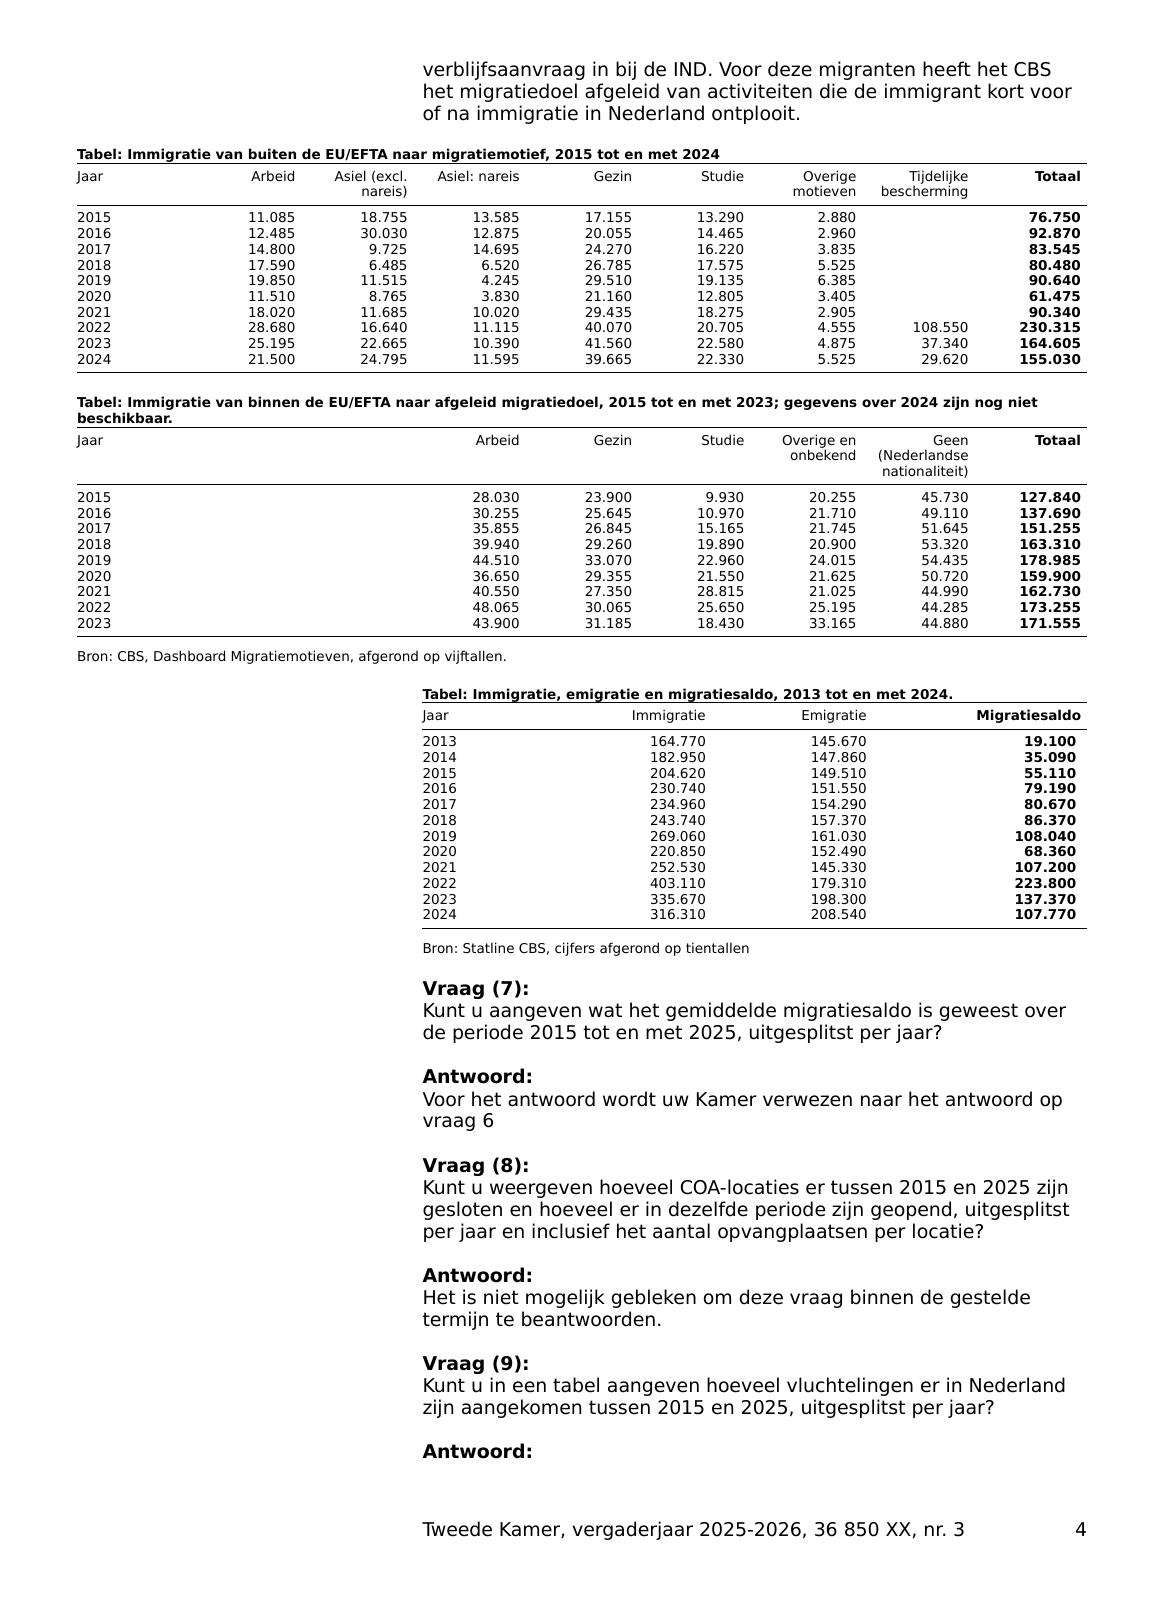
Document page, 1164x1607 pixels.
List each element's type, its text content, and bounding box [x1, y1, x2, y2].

table_cell 2016 [77, 226, 189, 242]
table_cell 17.575 [638, 258, 750, 273]
table_cell 90.640 [974, 273, 1087, 289]
table_cell 22.960 [638, 553, 750, 568]
table_cell 164.770 [551, 730, 712, 750]
table_cell Immigratie [551, 703, 712, 728]
table_cell 18.275 [638, 305, 750, 320]
table_cell 43.900 [413, 616, 526, 636]
table_cell 44.285 [862, 600, 974, 616]
table_cell 14.695 [413, 242, 526, 257]
table_cell 29.355 [526, 569, 638, 584]
table_cell 20.900 [750, 537, 862, 553]
table_cell 2024 [77, 352, 189, 372]
table_cell 2020 [77, 569, 413, 584]
table_cell 173.255 [974, 600, 1087, 616]
table_cell 37.340 [862, 336, 974, 352]
table_cell 21.160 [526, 289, 638, 304]
text Vraag (7): [422, 978, 1087, 1000]
table_cell Emigratie [712, 703, 872, 728]
table_cell 149.510 [712, 766, 872, 781]
table_cell 24.015 [750, 553, 862, 568]
text Antwoord: [422, 1441, 1087, 1463]
text Kunt u aangeven wat het gemiddelde migratiesaldo is geweest over de periode 2015 tot en met 2025, uitgesplitst per jaar? [422, 1000, 1087, 1044]
table_cell 30.065 [526, 600, 638, 616]
table_cell 163.310 [974, 537, 1087, 553]
table_cell 182.950 [551, 750, 712, 766]
table_cell 92.870 [974, 226, 1087, 242]
table_cell 25.195 [750, 600, 862, 616]
table_cell 179.310 [712, 876, 872, 891]
table_cell 61.475 [974, 289, 1087, 304]
table_cell Bron: Statline CBS, cijfers afgerond op tientallen [422, 929, 1087, 956]
text Kunt u in een tabel aangeven hoeveel vluchtelingen er in Nederland zijn aangekomen tussen 2015 en 2025, uitgesplitst per jaar? [422, 1375, 1087, 1419]
table_cell 23.900 [526, 485, 638, 506]
table_cell 21.745 [750, 521, 862, 537]
table_cell 230.740 [551, 781, 712, 797]
text Vraag (9): [422, 1353, 1087, 1375]
table_cell 316.310 [551, 907, 712, 928]
text Kunt u weergeven hoeveel COA-locaties er tussen 2015 en 2025 zijn gesloten en hoeveel er in dezelfde periode zijn geopend, uitgesplitst per jaar en inclusief het aantal opvangplaatsen per locatie? [422, 1177, 1087, 1242]
table_cell 11.115 [413, 320, 526, 336]
table_cell 2019 [422, 829, 551, 844]
table_cell 5.525 [750, 258, 862, 273]
table_cell 208.540 [712, 907, 872, 928]
table_cell 14.465 [638, 226, 750, 242]
table_cell 25.645 [526, 506, 638, 521]
table_cell 2021 [77, 584, 413, 600]
table_cell [862, 242, 974, 257]
table_cell Migratiesaldo [872, 703, 1087, 728]
table_cell 2019 [77, 273, 189, 289]
table_cell 44.990 [862, 584, 974, 600]
table_cell 44.510 [413, 553, 526, 568]
table_cell 28.680 [189, 320, 301, 336]
table_cell 53.320 [862, 537, 974, 553]
table_cell 137.690 [974, 506, 1087, 521]
table_cell 2016 [77, 506, 413, 521]
table_cell 223.800 [872, 876, 1087, 891]
table_cell 137.370 [872, 891, 1087, 907]
table_cell 79.190 [872, 781, 1087, 797]
table_cell 14.800 [189, 242, 301, 257]
table_cell 161.030 [712, 829, 872, 844]
table_cell 15.165 [638, 521, 750, 537]
table_cell 2022 [77, 320, 189, 336]
table_cell [862, 289, 974, 304]
text Voor het antwoord wordt uw Kamer verwezen naar het antwoord op vraag 6 [422, 1088, 1087, 1132]
table_cell 18.430 [638, 616, 750, 636]
table_cell 151.550 [712, 781, 872, 797]
table_cell 2015 [422, 766, 551, 781]
table_cell 29.510 [526, 273, 638, 289]
table_cell 2017 [422, 797, 551, 813]
table_cell 107.770 [872, 907, 1087, 928]
table_cell 35.855 [413, 521, 526, 537]
table_cell 39.940 [413, 537, 526, 553]
table_cell 26.845 [526, 521, 638, 537]
table_cell 11.595 [413, 352, 526, 372]
table_cell 3.405 [750, 289, 862, 304]
table_cell 28.815 [638, 584, 750, 600]
table_cell 162.730 [974, 584, 1087, 600]
table_cell 12.485 [189, 226, 301, 242]
table_cell Overige motieven [750, 164, 862, 204]
table_cell 13.585 [413, 206, 526, 226]
table_cell 28.030 [413, 485, 526, 506]
text Antwoord: [422, 1265, 1087, 1287]
table_cell 25.650 [638, 600, 750, 616]
table_cell 27.350 [526, 584, 638, 600]
table_cell 2020 [422, 844, 551, 860]
text Antwoord: [422, 1066, 1087, 1088]
table_cell Gezin [526, 164, 638, 204]
table_cell 5.525 [750, 352, 862, 372]
table_cell Totaal [974, 428, 1087, 484]
table_cell 19.100 [872, 730, 1087, 750]
table_cell 50.720 [862, 569, 974, 584]
table_cell 17.155 [526, 206, 638, 226]
table_cell 6.385 [750, 273, 862, 289]
table_cell 4.875 [750, 336, 862, 352]
table_cell 155.030 [974, 352, 1087, 372]
table_header Tabel: Immigratie van binnen de EU/EFTA naar afgeleid migratiedoel, 2015 tot en met 2023; gegevens over 2024 zijn nog niet beschikbaar. [77, 395, 1087, 427]
table_cell 2018 [77, 258, 189, 273]
table_cell [862, 206, 974, 226]
table_cell 10.970 [638, 506, 750, 521]
table_cell 2018 [77, 537, 413, 553]
table_cell 204.620 [551, 766, 712, 781]
table_cell 68.360 [872, 844, 1087, 860]
table_cell 127.840 [974, 485, 1087, 506]
table_cell [862, 305, 974, 320]
table_cell 11.685 [301, 305, 413, 320]
table_cell 44.880 [862, 616, 974, 636]
table_cell 2024 [422, 907, 551, 928]
table_header Tabel: Immigratie van buiten de EU/EFTA naar migratiemotief, 2015 tot en met 2024 [77, 147, 1087, 163]
table_cell 220.850 [551, 844, 712, 860]
table_cell 35.090 [872, 750, 1087, 766]
table_cell 80.670 [872, 797, 1087, 813]
table_cell Asiel: nareis [413, 164, 526, 204]
table_cell 11.510 [189, 289, 301, 304]
table_cell 24.270 [526, 242, 638, 257]
table_cell 20.055 [526, 226, 638, 242]
table_cell 2017 [77, 242, 189, 257]
table_cell 9.930 [638, 485, 750, 506]
table_cell 21.710 [750, 506, 862, 521]
table_cell 11.085 [189, 206, 301, 226]
table_cell 19.890 [638, 537, 750, 553]
table_cell 16.640 [301, 320, 413, 336]
table_cell 159.900 [974, 569, 1087, 584]
table_cell 403.110 [551, 876, 712, 891]
table_cell 145.670 [712, 730, 872, 750]
table_cell 2023 [422, 891, 551, 907]
table_cell 21.025 [750, 584, 862, 600]
table_cell 48.065 [413, 600, 526, 616]
table_cell 13.290 [638, 206, 750, 226]
table_cell Studie [638, 428, 750, 484]
table_cell 2020 [77, 289, 189, 304]
table_cell 2022 [422, 876, 551, 891]
table_cell 19.850 [189, 273, 301, 289]
table_cell 39.665 [526, 352, 638, 372]
table_cell 2023 [77, 616, 413, 636]
table_cell 164.605 [974, 336, 1087, 352]
table_cell 2013 [422, 730, 551, 750]
table_cell Tijdelijke bescherming [862, 164, 974, 204]
table_cell 22.580 [638, 336, 750, 352]
table_cell 6.485 [301, 258, 413, 273]
table_cell Arbeid [413, 428, 526, 484]
table_cell 10.390 [413, 336, 526, 352]
table_cell 22.665 [301, 336, 413, 352]
table_cell 108.040 [872, 829, 1087, 844]
table_cell 20.705 [638, 320, 750, 336]
table_cell 2017 [77, 521, 413, 537]
table_cell 2018 [422, 813, 551, 828]
table_cell 2021 [422, 860, 551, 876]
table_cell 252.530 [551, 860, 712, 876]
table_cell 33.165 [750, 616, 862, 636]
table_cell 33.070 [526, 553, 638, 568]
table_cell Jaar [422, 703, 551, 728]
table_cell 30.030 [301, 226, 413, 242]
table_cell 21.500 [189, 352, 301, 372]
table_cell 25.195 [189, 336, 301, 352]
table_cell 2014 [422, 750, 551, 766]
table_header Tabel: Immigratie, emigratie en migratiesaldo, 2013 tot en met 2024. [422, 687, 1087, 702]
table_cell 2019 [77, 553, 413, 568]
table_cell 19.135 [638, 273, 750, 289]
table_cell Asiel (excl. nareis) [301, 164, 413, 204]
table_cell 243.740 [551, 813, 712, 828]
table_cell 3.830 [413, 289, 526, 304]
table_cell 45.730 [862, 485, 974, 506]
table_cell 18.020 [189, 305, 301, 320]
table_cell 9.725 [301, 242, 413, 257]
table_cell 2.960 [750, 226, 862, 242]
table_cell 12.875 [413, 226, 526, 242]
table_cell 31.185 [526, 616, 638, 636]
table_cell 21.550 [638, 569, 750, 584]
table_cell 8.765 [301, 289, 413, 304]
table_cell 2.880 [750, 206, 862, 226]
table_cell 2.905 [750, 305, 862, 320]
table_cell 2015 [77, 206, 189, 226]
table_cell 90.340 [974, 305, 1087, 320]
table_cell Arbeid [189, 164, 301, 204]
table_cell 108.550 [862, 320, 974, 336]
table_cell 86.370 [872, 813, 1087, 828]
table_cell 17.590 [189, 258, 301, 273]
table_cell 29.260 [526, 537, 638, 553]
table_cell 2022 [77, 600, 413, 616]
table_cell 2015 [77, 485, 413, 506]
table_cell Gezin [526, 428, 638, 484]
table_cell 335.670 [551, 891, 712, 907]
table_cell Geen (Nederlandse nationaliteit) [862, 428, 974, 484]
table_cell 4.555 [750, 320, 862, 336]
table_cell 2016 [422, 781, 551, 797]
table_cell 80.480 [974, 258, 1087, 273]
table_cell 24.795 [301, 352, 413, 372]
table_cell 171.555 [974, 616, 1087, 636]
table_cell 107.200 [872, 860, 1087, 876]
table_cell 40.550 [413, 584, 526, 600]
table_cell 41.560 [526, 336, 638, 352]
table_cell 22.330 [638, 352, 750, 372]
table_cell 36.650 [413, 569, 526, 584]
table_cell 29.620 [862, 352, 974, 372]
table_cell 16.220 [638, 242, 750, 257]
table_cell [862, 273, 974, 289]
table_cell 147.860 [712, 750, 872, 766]
table_cell Jaar [77, 428, 413, 484]
table_cell Totaal [974, 164, 1087, 204]
table_cell 20.255 [750, 485, 862, 506]
table_cell Jaar [77, 164, 189, 204]
table_cell 230.315 [974, 320, 1087, 336]
table_cell 145.330 [712, 860, 872, 876]
table_cell 157.370 [712, 813, 872, 828]
table_cell 21.625 [750, 569, 862, 584]
table_cell Overige en onbekend [750, 428, 862, 484]
table_cell 234.960 [551, 797, 712, 813]
table_cell 152.490 [712, 844, 872, 860]
table_cell 54.435 [862, 553, 974, 568]
table_cell Bron: CBS, Dashboard Migratiemotieven, afgerond op vijftallen. [77, 637, 1087, 665]
table_cell 40.070 [526, 320, 638, 336]
table_cell 10.020 [413, 305, 526, 320]
table_cell 198.300 [712, 891, 872, 907]
table_cell 29.435 [526, 305, 638, 320]
table_cell 3.835 [750, 242, 862, 257]
table_cell [862, 258, 974, 273]
table_cell [862, 226, 974, 242]
table_cell 26.785 [526, 258, 638, 273]
table_cell 269.060 [551, 829, 712, 844]
table_cell 4.245 [413, 273, 526, 289]
table_cell 2021 [77, 305, 189, 320]
table_cell 12.805 [638, 289, 750, 304]
text Vraag (8): [422, 1154, 1087, 1177]
table_cell 2023 [77, 336, 189, 352]
table_cell 30.255 [413, 506, 526, 521]
table_cell 49.110 [862, 506, 974, 521]
table_cell 51.645 [862, 521, 974, 537]
table_cell 6.520 [413, 258, 526, 273]
table_cell 178.985 [974, 553, 1087, 568]
text verblijfsaanvraag in bij de IND. Voor deze migranten heeft het CBS het migratiedoel afgeleid van activiteiten die de immigrant kort voor of na immigratie in Nederland ontplooit. [422, 59, 1087, 125]
table_cell 11.515 [301, 273, 413, 289]
text Het is niet mogelijk gebleken om deze vraag binnen de gestelde termijn te beantwoorden. [422, 1287, 1087, 1331]
table_cell 76.750 [974, 206, 1087, 226]
table_cell 18.755 [301, 206, 413, 226]
table_cell 83.545 [974, 242, 1087, 257]
table_cell Studie [638, 164, 750, 204]
table_cell 55.110 [872, 766, 1087, 781]
table_cell 154.290 [712, 797, 872, 813]
table_cell 151.255 [974, 521, 1087, 537]
